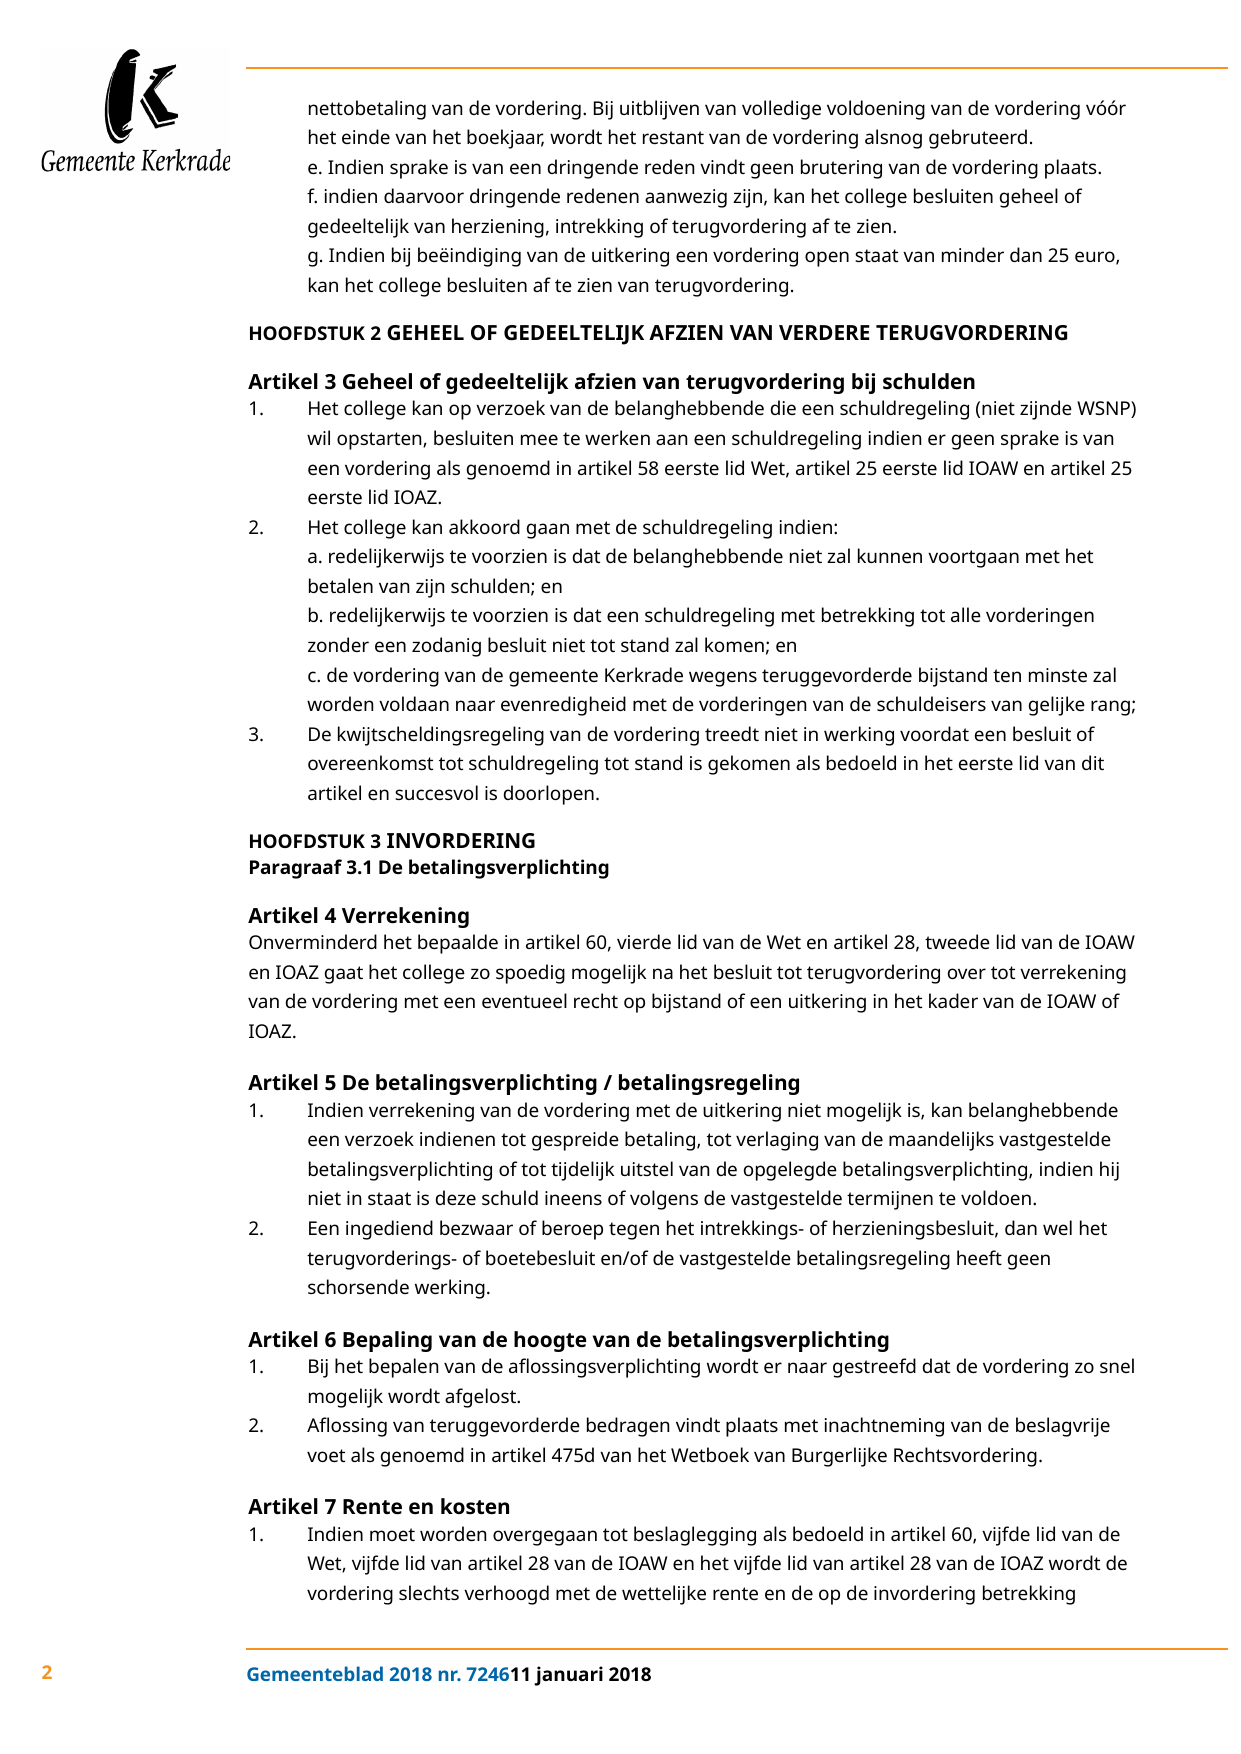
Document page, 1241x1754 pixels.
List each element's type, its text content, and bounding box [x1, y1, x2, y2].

list De kwijtscheldingsregeling van de vordering treedt niet in werking voordat een besluit of overeenkomst tot schuldregeling tot stand is gekomen als bedoeld in het eerste lid van dit artikel en succesvol is doorlopen. [248, 721, 1152, 806]
text Artikel 6 Bepaling van de hoogte van de betalingsverplichting [248, 1325, 1152, 1353]
text Onverminderd het bepaalde in artikel 60, vierde lid van de Wet en artikel 28, tweede lid van de IOAW en IOAZ gaat het college zo spoedig mogelijk na het besluit tot terugvordering over tot verrekening van de vordering met een eventueel recht op bijstand of een uitkering in het kader van de IOAW of IOAZ. [248, 929, 1152, 1044]
text Artikel 4 Verrekening [248, 901, 1152, 929]
list g. Indien bij beëindiging van de uitkering een vordering open staat van minder dan 25 euro, kan het college besluiten af te zien van terugvordering. [248, 243, 1152, 298]
list a. redelijkerwijs te voorzien is dat de belanghebbende niet zal kunnen voortgaan met het betalen van zijn schulden; en [248, 543, 1152, 599]
list b. redelijkerwijs te voorzien is dat een schuldregeling met betrekking tot alle vorderingen zonder een zodanig besluit niet tot stand zal komen; en [248, 603, 1152, 658]
text HOOFDSTUK 3 INVORDERING [248, 826, 1152, 854]
list Indien moet worden overgegaan tot beslaglegging als bedoeld in artikel 60, vijfde lid van de Wet, vijfde lid van artikel 28 van de IOAW en het vijfde lid van artikel 28 van de IOAZ wordt de vordering slechts verhoogd met de wettelijke rente en de op de invordering betrekking [248, 1521, 1152, 1606]
text Artikel 3 Geheel of gedeeltelijk afzien van terugvordering bij schulden [248, 367, 1152, 396]
list Het college kan akkoord gaan met de schuldregeling indien: [248, 514, 1152, 540]
list c. de vordering van de gemeente Kerkrade wegens teruggevorderde bijstand ten minste zal worden voldaan naar evenredigheid met de vorderingen van de schuldeisers van gelijke rang; [248, 662, 1152, 717]
list f. indien daarvoor dringende redenen aanwezig zijn, kan het college besluiten geheel of gedeeltelijk van herziening, intrekking of terugvordering af te zien. [248, 183, 1152, 239]
list Indien verrekening van de vordering met de uitkering niet mogelijk is, kan belanghebbende een verzoek indienen tot gespreide betaling, tot verlaging van de maandelijks vastgestelde betalingsverplichting of tot tijdelijk uitstel van de opgelegde betalingsverplichting, indien hij niet in staat is deze schuld ineens of volgens de vastgestelde termijnen te voldoen. [248, 1097, 1152, 1211]
list e. Indien sprake is van een dringende reden vindt geen brutering van de vordering plaats. [248, 154, 1152, 180]
list Aflossing van teruggevorderde bedragen vindt plaats met inachtneming van de beslagvrije voet als genoemd in artikel 475d van het Wetboek van Burgerlijke Rechtsvordering. [248, 1412, 1152, 1468]
text Artikel 7 Rente en kosten [248, 1492, 1152, 1521]
text Artikel 5 De betalingsverplichting / betalingsregeling [248, 1068, 1152, 1097]
text HOOFDSTUK 2 GEHEEL OF GEDEELTELIJK AFZIEN VAN VERDERE TERUGVORDERING [248, 318, 1152, 346]
picture [41, 47, 231, 172]
list Bij het bepalen van de aflossingsverplichting wordt er naar gestreefd dat de vordering zo snel mogelijk wordt afgelost. [248, 1353, 1152, 1408]
text Paragraaf 3.1 De betalingsverplichting [248, 854, 1152, 880]
list Het college kan op verzoek van de belanghebbende die een schuldregeling (niet zijnde WSNP) wil opstarten, besluiten mee te werken aan een schuldregeling indien er geen sprake is van een vordering als genoemd in artikel 58 eerste lid Wet, artikel 25 eerste lid IOAW en artikel 25 eerste lid IOAZ. [248, 396, 1152, 510]
list Een ingediend bezwaar of beroep tegen het intrekkings- of herzieningsbesluit, dan wel het terugvorderings- of boetebesluit en/of de vastgestelde betalingsregeling heeft geen schorsende werking. [248, 1215, 1152, 1300]
list nettobetaling van de vordering. Bij uitblijven van volledige voldoening van de vordering vóór het einde van het boekjaar, wordt het restant van de vordering alsnog gebruteerd. [248, 95, 1152, 150]
